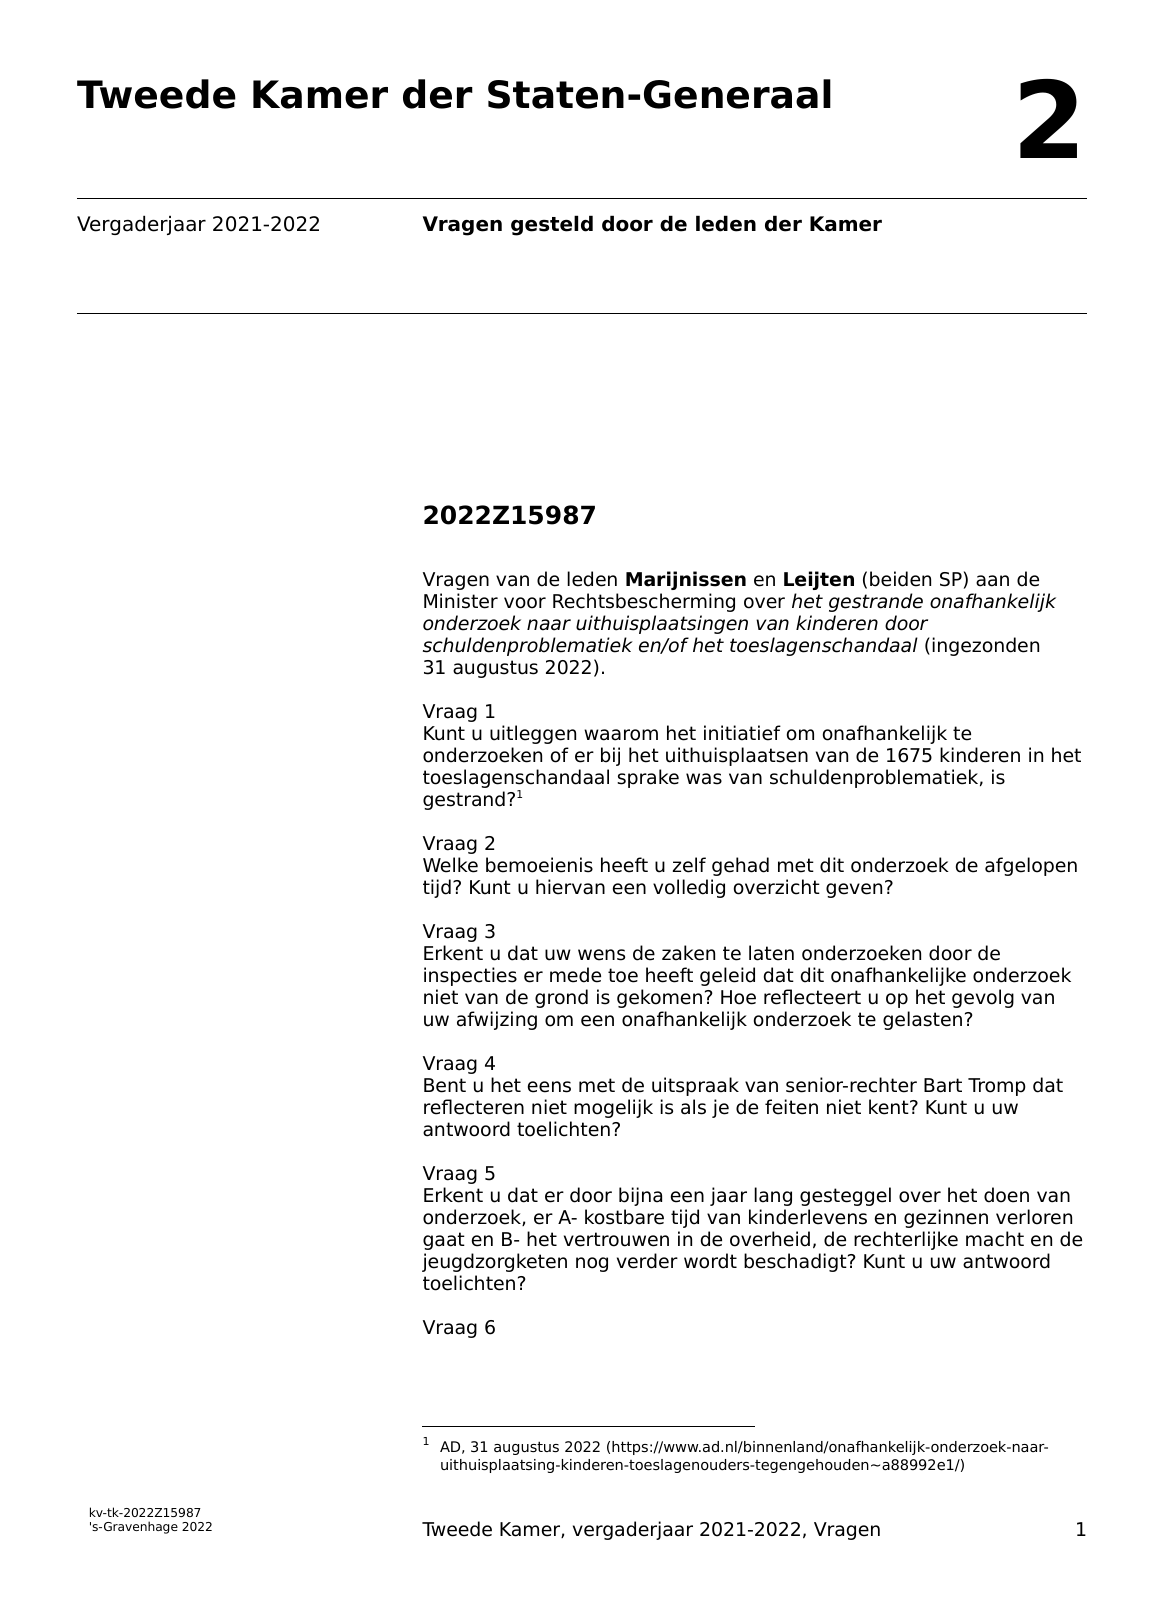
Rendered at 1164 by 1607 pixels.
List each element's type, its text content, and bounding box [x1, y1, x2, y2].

text Vraag 5 [422, 1163, 1087, 1185]
text 's-Gravenhage 2022 [88, 1520, 323, 1534]
table_cell Vragen gesteld door de leden der Kamer [422, 199, 1087, 313]
text Vraag 6 [422, 1317, 1087, 1339]
text AD, 31 augustus 2022 (https://www.ad.nl/binnenland/onafhankelijk-onderzoek-naar-uithuisplaatsing-kinderen-toeslagenouders-tegengehouden~a88992e1/) [422, 1435, 1087, 1474]
text Vraag 1 [422, 701, 1087, 723]
table_header 2 [886, 59, 1087, 198]
text Erkent u dat uw wens de zaken te laten onderzoeken door de inspecties er mede toe heeft geleid dat dit onafhankelijke onderzoek niet van de grond is gekomen? Hoe reflecteert u op het gevolg van uw afwijzing om een onafhankelijk onderzoek te gelasten? [422, 943, 1087, 1031]
text Vragen van de leden Marijnissen en Leijten (beiden SP) aan de Minister voor Rechtsbescherming over het gestrande onafhankelijk onderzoek naar uithuisplaatsingen van kinderen door schuldenproblematiek en/of het toeslagenschandaal (ingezonden 31 augustus 2022). [422, 569, 1087, 679]
text Welke bemoeienis heeft u zelf gehad met dit onderzoek de afgelopen tijd? Kunt u hiervan een volledig overzicht geven? [422, 855, 1087, 899]
table_header Tweede Kamer der Staten-Generaal [77, 59, 886, 198]
text Vraag 4 [422, 1053, 1087, 1075]
table_cell Vergaderjaar 2021-2022 [77, 199, 422, 313]
text Erkent u dat er door bijna een jaar lang gesteggel over het doen van onderzoek, er A- kostbare tijd van kinderlevens en gezinnen verloren gaat en B- het vertrouwen in de overheid, de rechterlijke macht en de jeugdzorgketen nog verder wordt beschadigt? Kunt u uw antwoord toelichten? [422, 1185, 1087, 1295]
text Vraag 2 [422, 833, 1087, 855]
text kv-tk-2022Z15987 [88, 1506, 323, 1520]
text Vraag 3 [422, 921, 1087, 943]
text Bent u het eens met de uitspraak van senior-rechter Bart Tromp dat reflecteren niet mogelijk is als je de feiten niet kent? Kunt u uw antwoord toelichten? [422, 1075, 1087, 1141]
text Kunt u uitleggen waarom het initiatief om onafhankelijk te onderzoeken of er bij het uithuisplaatsen van de 1675 kinderen in het toeslagenschandaal sprake was van schuldenproblematiek, is gestrand? [422, 723, 1087, 811]
text 2022Z15987 [422, 501, 1087, 531]
